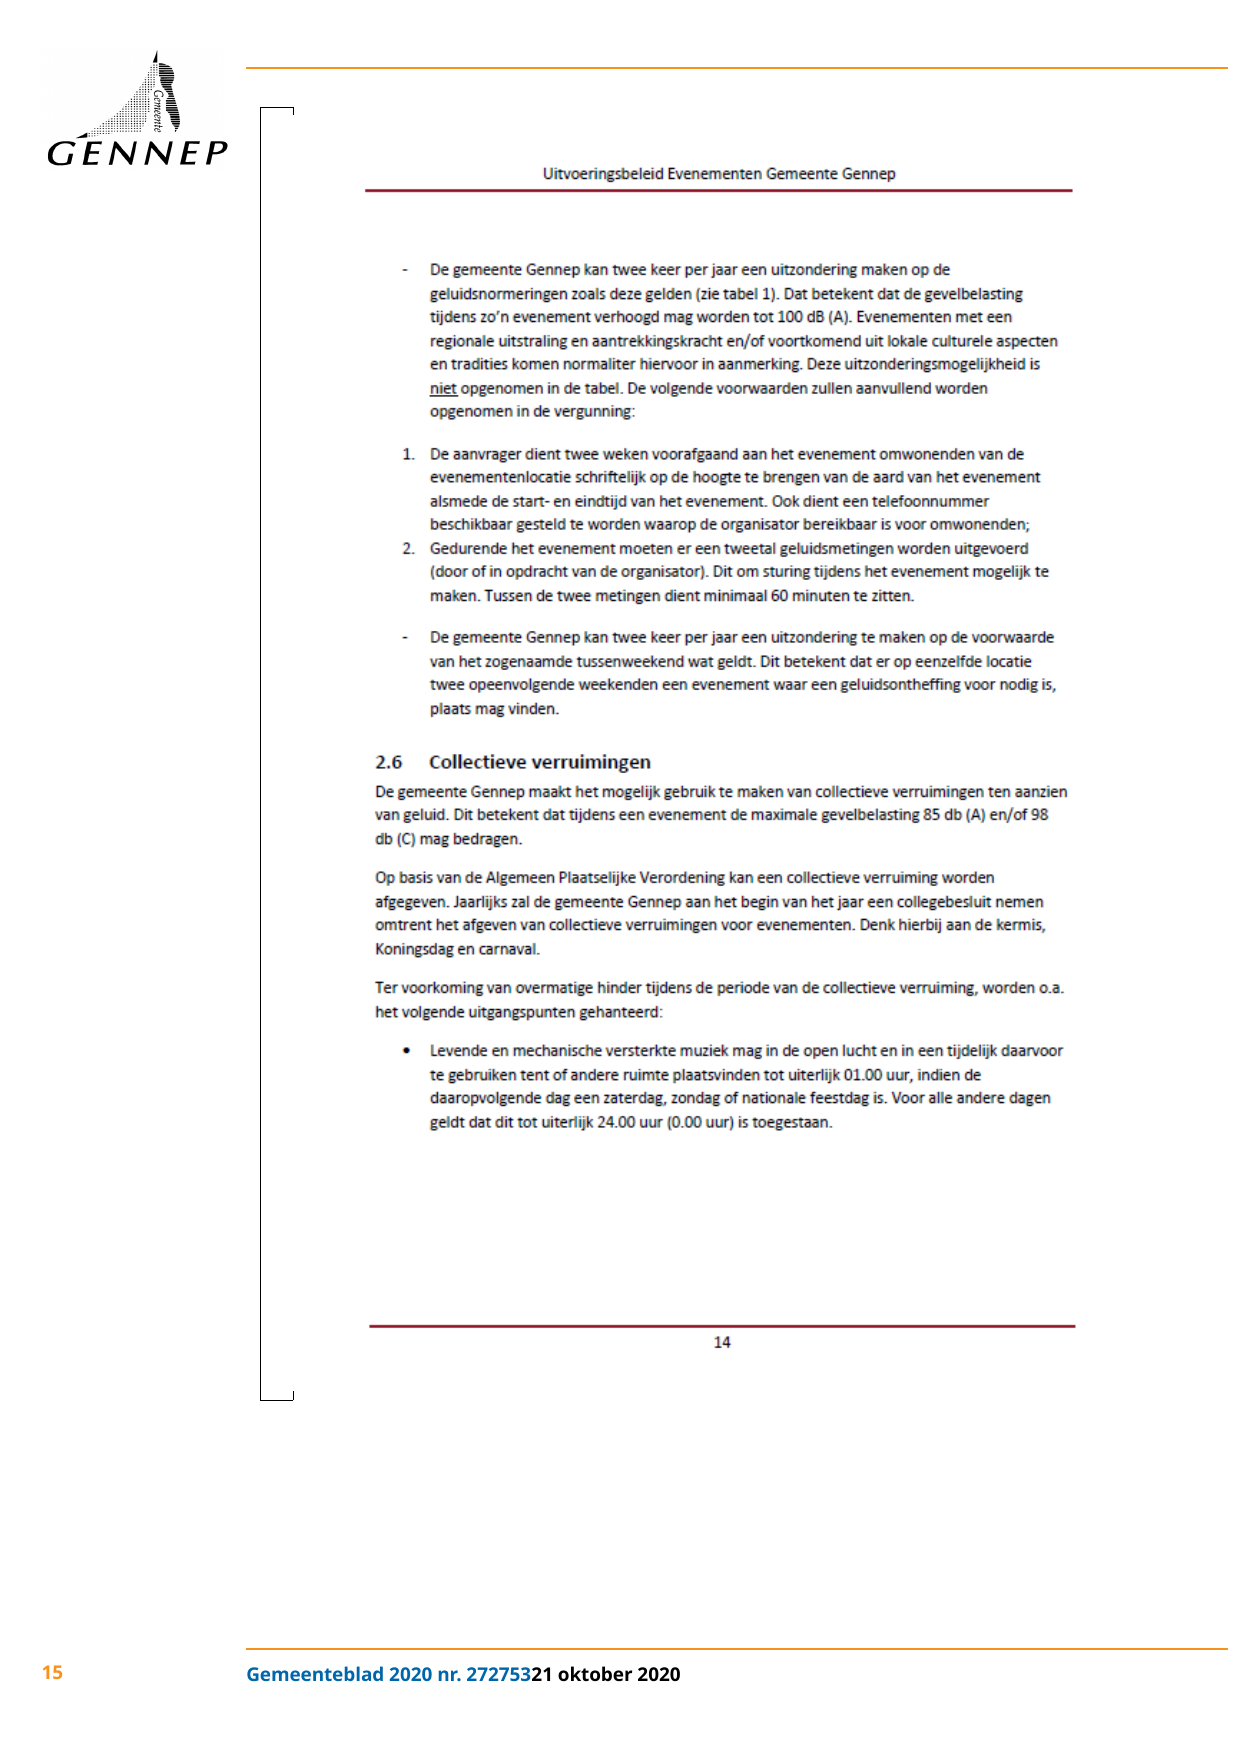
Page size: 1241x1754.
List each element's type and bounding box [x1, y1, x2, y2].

picture [268, 115, 1173, 1391]
picture [41, 47, 231, 172]
